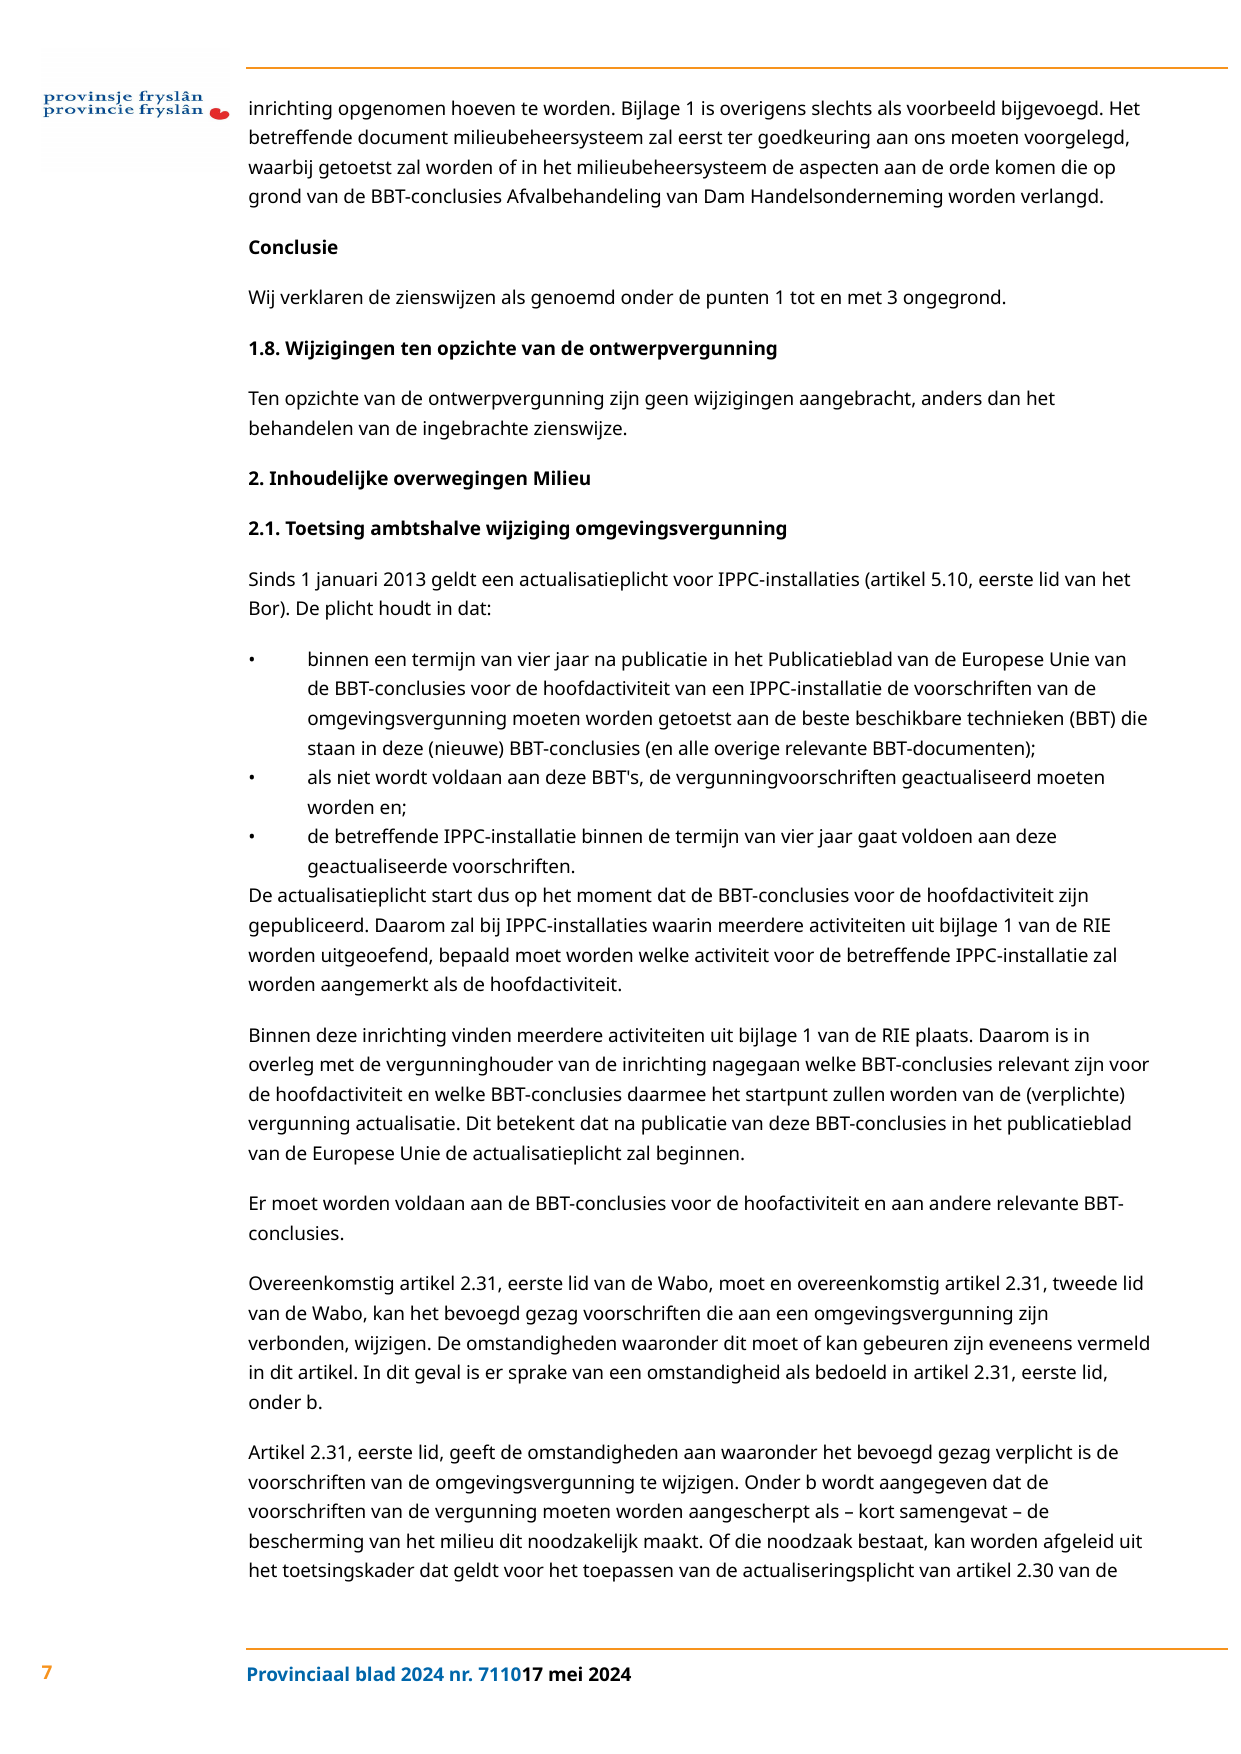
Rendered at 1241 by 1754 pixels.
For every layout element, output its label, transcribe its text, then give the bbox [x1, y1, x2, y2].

text Binnen deze inrichting vinden meerdere activiteiten uit bijlage 1 van de RIE plaats. Daarom is in overleg met de vergunninghouder van de inrichting nagegaan welke BBT-conclusies relevant zijn voor de hoofdactiviteit en welke BBT-conclusies daarmee het startpunt zullen worden van de (verplichte) vergunning actualisatie. Dit betekent dat na publicatie van deze BBT-conclusies in het publicatieblad van de Europese Unie de actualisatieplicht zal beginnen. [248, 1022, 1152, 1166]
text inrichting opgenomen hoeven te worden. Bijlage 1 is overigens slechts als voorbeeld bijgevoegd. Het betreffende document milieubeheersysteem zal eerst ter goedkeuring aan ons moeten voorgelegd, waarbij getoetst zal worden of in het milieubeheersysteem de aspecten aan de orde komen die op grond van de BBT-conclusies Afvalbehandeling van Dam Handelsonderneming worden verlangd. [248, 95, 1152, 209]
text 2. Inhoudelijke overwegingen Milieu [248, 465, 1152, 491]
text Sinds 1 januari 2013 geldt een actualisatieplicht voor IPPC-installaties (artikel 5.10, eerste lid van het Bor). De plicht houdt in dat: [248, 566, 1152, 621]
list binnen een termijn van vier jaar na publicatie in het Publicatieblad van de Europese Unie van de BBT-conclusies voor de hoofdactiviteit van een IPPC-installatie de voorschriften van de omgevingsvergunning moeten worden getoetst aan de beste beschikbare technieken (BBT) die staan in deze (nieuwe) BBT-conclusies (en alle overige relevante BBT-documenten); [248, 646, 1152, 761]
text Artikel 2.31, eerste lid, geeft de omstandigheden aan waaronder het bevoegd gezag verplicht is de voorschriften van de omgevingsvergunning te wijzigen. Onder b wordt aangegeven dat de voorschriften van de vergunning moeten worden aangescherpt als – kort samengevat – de bescherming van het milieu dit noodzakelijk maakt. Of die noodzaak bestaat, kan worden afgeleid uit het toetsingskader dat geldt voor het toepassen van de actualiseringsplicht van artikel 2.30 van de [248, 1439, 1152, 1583]
text De actualisatieplicht start dus op het moment dat de BBT-conclusies voor de hoofdactiviteit zijn gepubliceerd. Daarom zal bij IPPC-installaties waarin meerdere activiteiten uit bijlage 1 van de RIE worden uitgeoefend, bepaald moet worden welke activiteit voor de betreffende IPPC-installatie zal worden aangemerkt als de hoofdactiviteit. [248, 883, 1152, 997]
text Ten opzichte van de ontwerpvergunning zijn geen wijzigingen aangebracht, anders dan het behandelen van de ingebrachte zienswijze. [248, 385, 1152, 441]
picture [41, 47, 231, 172]
text Conclusie [248, 234, 1152, 260]
text Wij verklaren de zienswijzen als genoemd onder de punten 1 tot en met 3 ongegrond. [248, 284, 1152, 310]
text Er moet worden voldaan aan de BBT-conclusies voor de hoofactiviteit en aan andere relevante BBT-conclusies. [248, 1191, 1152, 1246]
text Overeenkomstig artikel 2.31, eerste lid van de Wabo, moet en overeenkomstig artikel 2.31, tweede lid van de Wabo, kan het bevoegd gezag voorschriften die aan een omgevingsvergunning zijn verbonden, wijzigen. De omstandigheden waaronder dit moet of kan gebeuren zijn eveneens vermeld in dit artikel. In dit geval is er sprake van een omstandigheid als bedoeld in artikel 2.31, eerste lid, onder b. [248, 1271, 1152, 1415]
text 1.8. Wijzigingen ten opzichte van de ontwerpvergunning [248, 335, 1152, 361]
list als niet wordt voldaan aan deze BBT's, de vergunningvoorschriften geactualiseerd moeten worden en; [248, 764, 1152, 820]
list de betreffende IPPC-installatie binnen de termijn van vier jaar gaat voldoen aan deze geactualiseerde voorschriften. [248, 823, 1152, 879]
text 2.1. Toetsing ambtshalve wijziging omgevingsvergunning [248, 516, 1152, 541]
